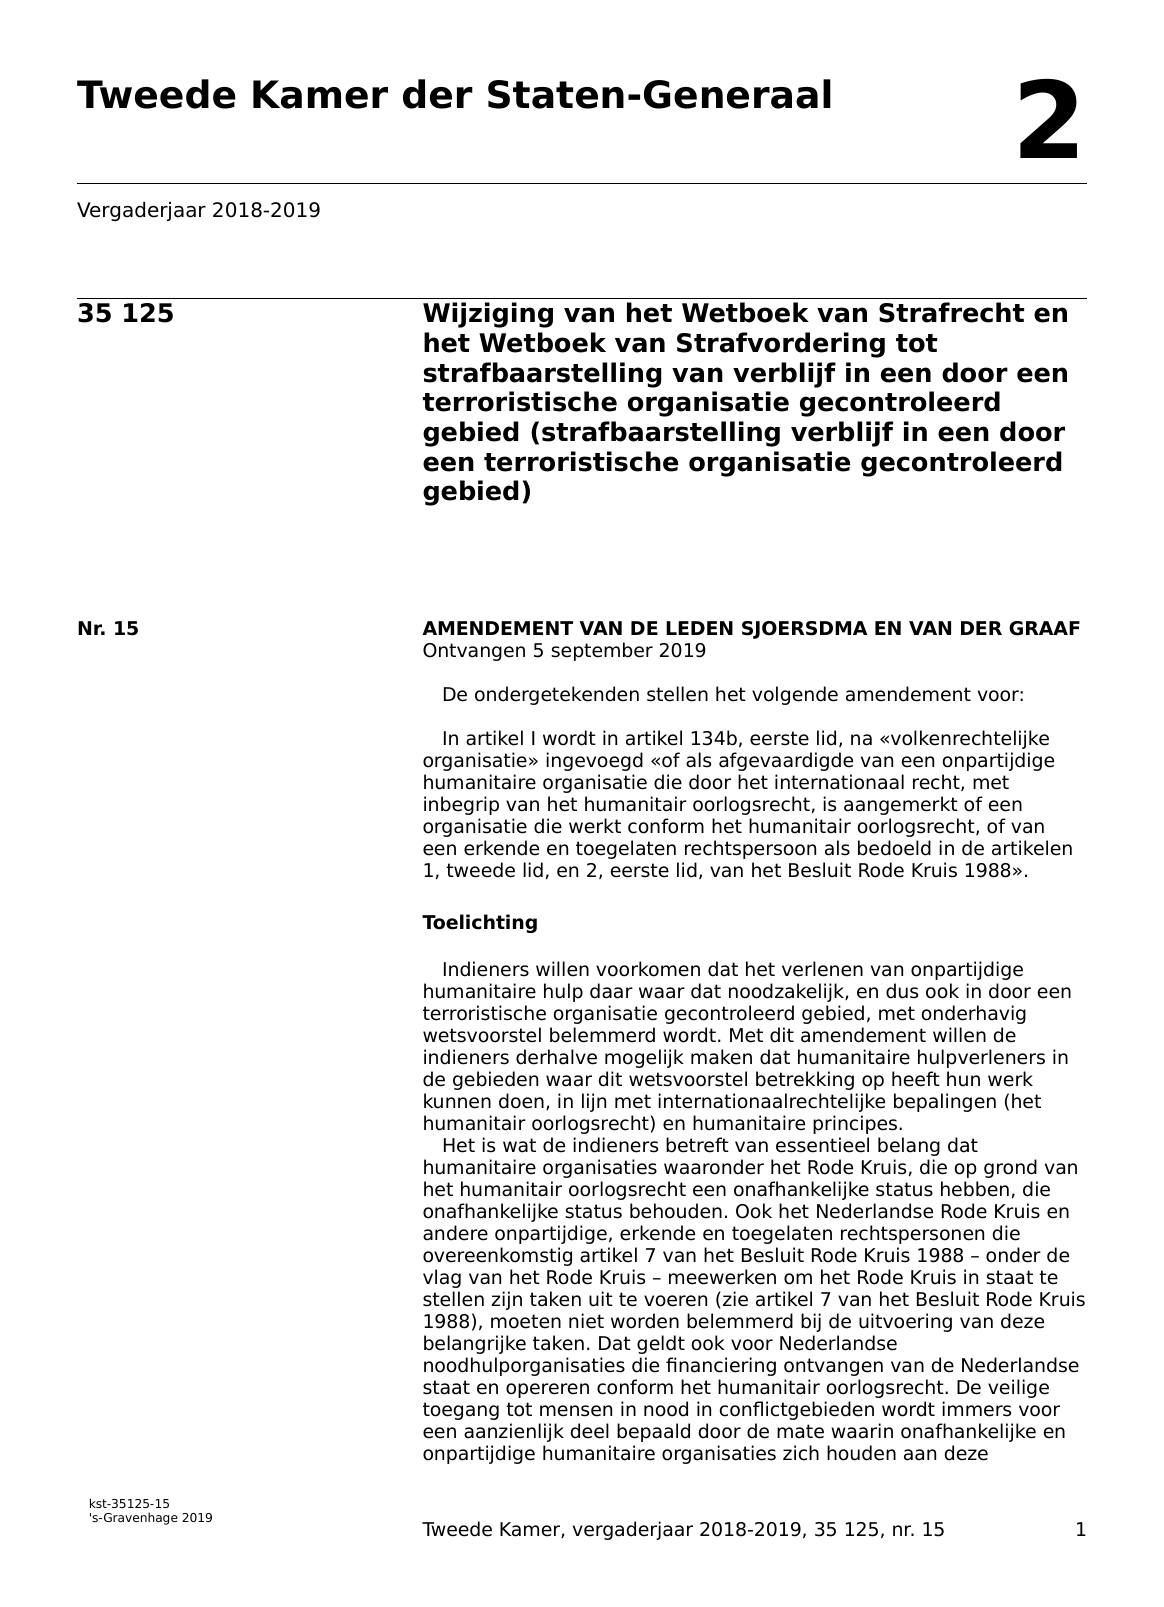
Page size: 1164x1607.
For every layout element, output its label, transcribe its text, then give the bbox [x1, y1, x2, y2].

text Ontvangen 5 september 2019 [422, 640, 1087, 662]
subtitle Toelichting [422, 912, 1087, 934]
subtitle Nr. 15 AMENDEMENT VAN DE LEDEN SJOERSDMA EN VAN DER GRAAF [77, 618, 1087, 640]
table_header Tweede Kamer der Staten-Generaal [77, 59, 886, 183]
text De ondergetekenden stellen het volgende amendement voor: [422, 684, 1087, 706]
text 's-Gravenhage 2019 [88, 1511, 323, 1525]
text Indieners willen voorkomen dat het verlenen van onpartijdige humanitaire hulp daar waar dat noodzakelijk, en dus ook in door een terroristische organisatie gecontroleerd gebied, met onderhavig wetsvoorstel belemmerd wordt. Met dit amendement willen de indieners derhalve mogelijk maken dat humanitaire hulpverleners in de gebieden waar dit wetsvoorstel betrekking op heeft hun werk kunnen doen, in lijn met internationaalrechtelijke bepalingen (het humanitair oorlogsrecht) en humanitaire principes. [422, 959, 1087, 1135]
table_header 2 [886, 59, 1087, 183]
text kst-35125-15 [88, 1497, 323, 1511]
subtitle 35 125 Wijziging van het Wetboek van Strafrecht en het Wetboek van Strafvordering tot strafbaarstelling van verblijf in een door een terroristische organisatie gecontroleerd gebied (strafbaarstelling verblijf in een door een terroristische organisatie gecontroleerd gebied) [77, 299, 1087, 507]
table_cell Vergaderjaar 2018-2019 [77, 184, 1087, 298]
text Het is wat de indieners betreft van essentieel belang dat humanitaire organisaties waaronder het Rode Kruis, die op grond van het humanitair oorlogsrecht een onafhankelijke status hebben, die onafhankelijke status behouden. Ook het Nederlandse Rode Kruis en andere onpartijdige, erkende en toegelaten rechtspersonen die overeenkomstig artikel 7 van het Besluit Rode Kruis 1988 – onder de vlag van het Rode Kruis – meewerken om het Rode Kruis in staat te stellen zijn taken uit te voeren (zie artikel 7 van het Besluit Rode Kruis 1988), moeten niet worden belemmerd bij de uitvoering van deze belangrijke taken. Dat geldt ook voor Nederlandse noodhulporganisaties die financiering ontvangen van de Nederlandse staat en opereren conform het humanitair oorlogsrecht. De veilige toegang tot mensen in nood in conflictgebieden wordt immers voor een aanzienlijk deel bepaald door de mate waarin onafhankelijke en onpartijdige humanitaire organisaties zich houden aan deze [422, 1135, 1087, 1464]
text In artikel I wordt in artikel 134b, eerste lid, na «volkenrechtelijke organisatie» ingevoegd «of als afgevaardigde van een onpartijdige humanitaire organisatie die door het internationaal recht, met inbegrip van het humanitair oorlogsrecht, is aangemerkt of een organisatie die werkt conform het humanitair oorlogsrecht, of van een erkende en toegelaten rechtspersoon als bedoeld in de artikelen 1, tweede lid, en 2, eerste lid, van het Besluit Rode Kruis 1988». [422, 728, 1087, 882]
